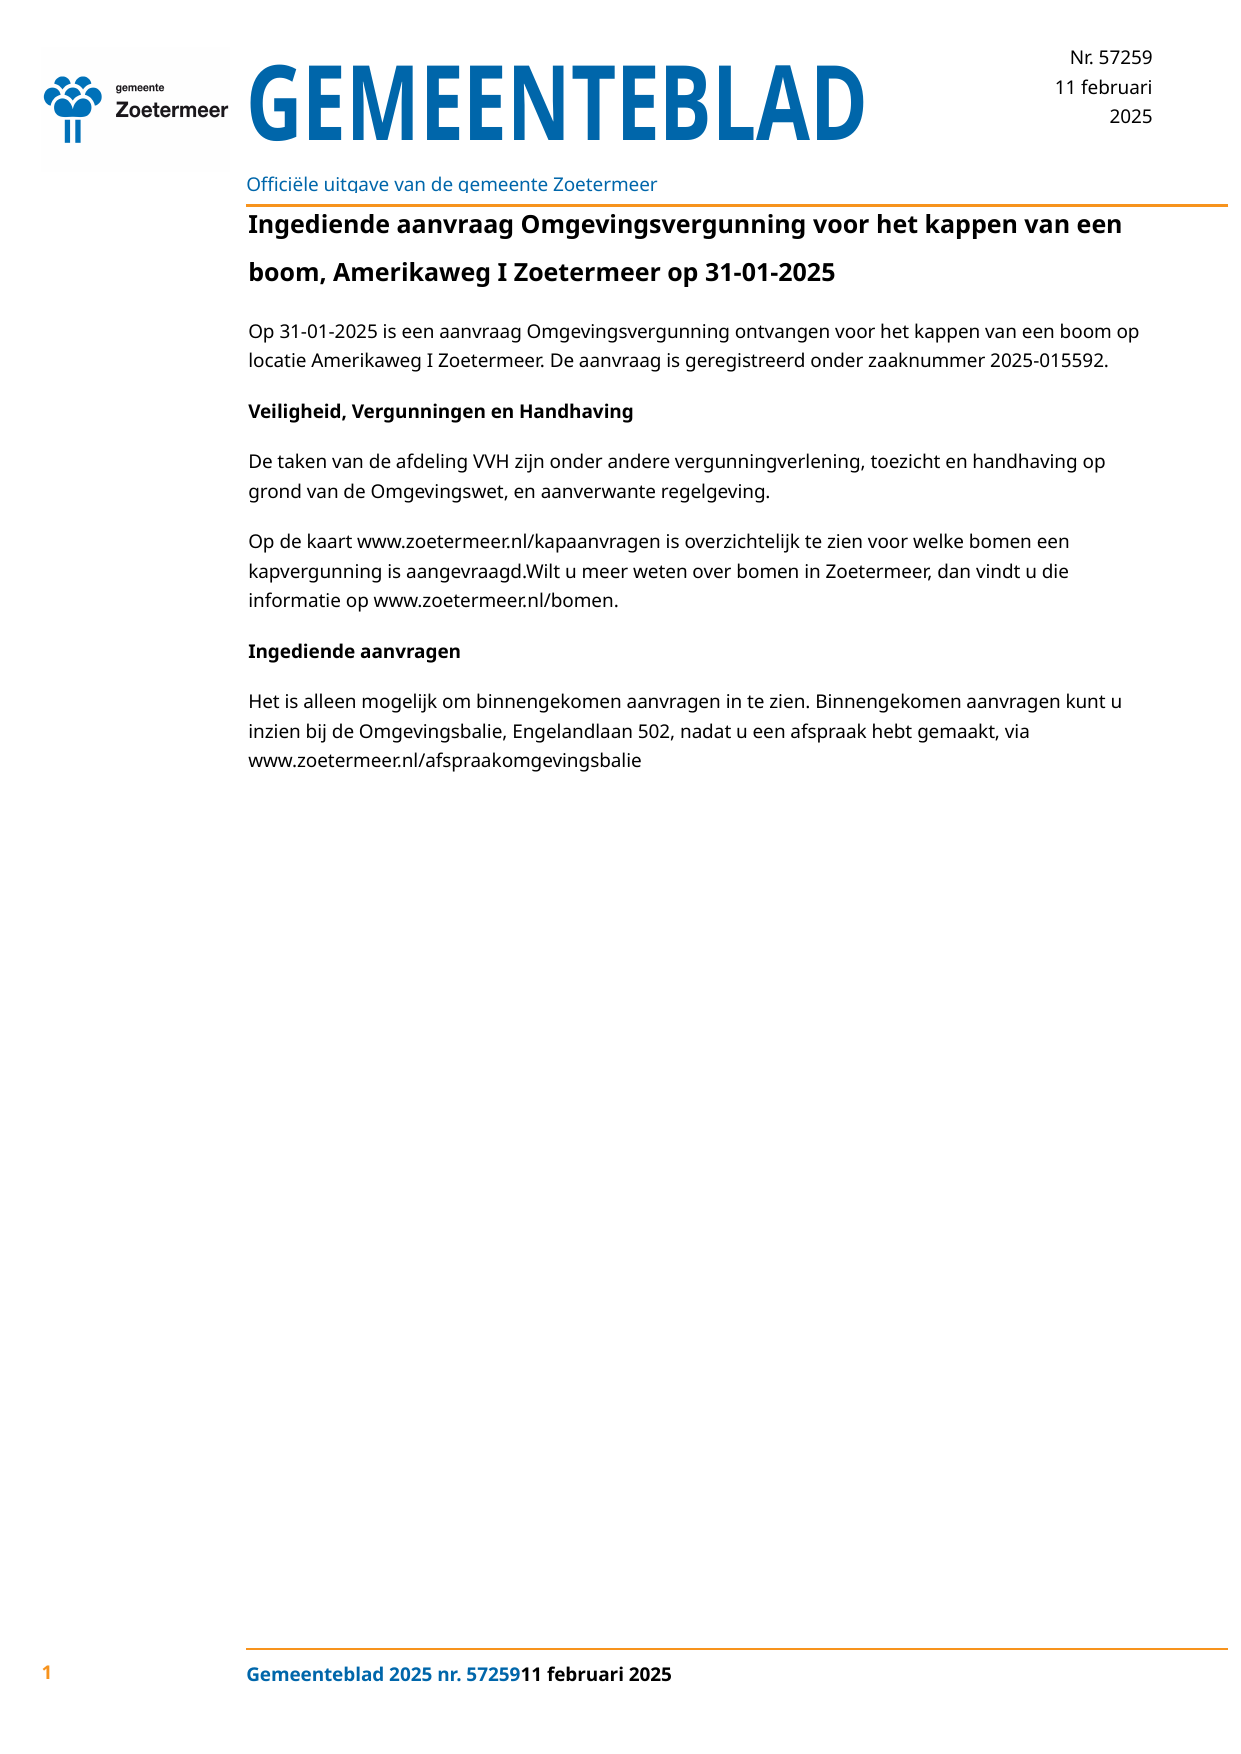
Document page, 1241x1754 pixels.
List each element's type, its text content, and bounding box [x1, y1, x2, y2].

text Ingediende aanvraag Omgevingsvergunning voor het kappen van een boom, Amerikaweg I Zoetermeer op 31-01-2025 [248, 207, 1152, 288]
text Ingediende aanvragen [248, 638, 1152, 664]
text Op 31-01-2025 is een aanvraag Omgevingsvergunning ontvangen voor het kappen van een boom op locatie Amerikaweg I Zoetermeer. De aanvraag is geregistreerd onder zaaknummer 2025-015592. [248, 318, 1152, 373]
text Op de kaart www.zoetermeer.nl/kapaanvragen is overzichtelijk te zien voor welke bomen een kapvergunning is aangevraagd.Wilt u meer weten over bomen in Zoetermeer, dan vindt u die informatie op www.zoetermeer.nl/bomen. [248, 528, 1152, 613]
picture [41, 47, 231, 172]
text De taken van de afdeling VVH zijn onder andere vergunningverlening, toezicht en handhaving op grond van de Omgevingswet, en aanverwante regelgeving. [248, 448, 1152, 504]
text Veiligheid, Vergunningen en Handhaving [248, 398, 1152, 424]
text Het is alleen mogelijk om binnengekomen aanvragen in te zien. Binnengekomen aanvragen kunt u inzien bij de Omgevingsbalie, Engelandlaan 502, nadat u een afspraak hebt gemaakt, via www.zoetermeer.nl/afspraakomgevingsbalie [248, 688, 1152, 773]
